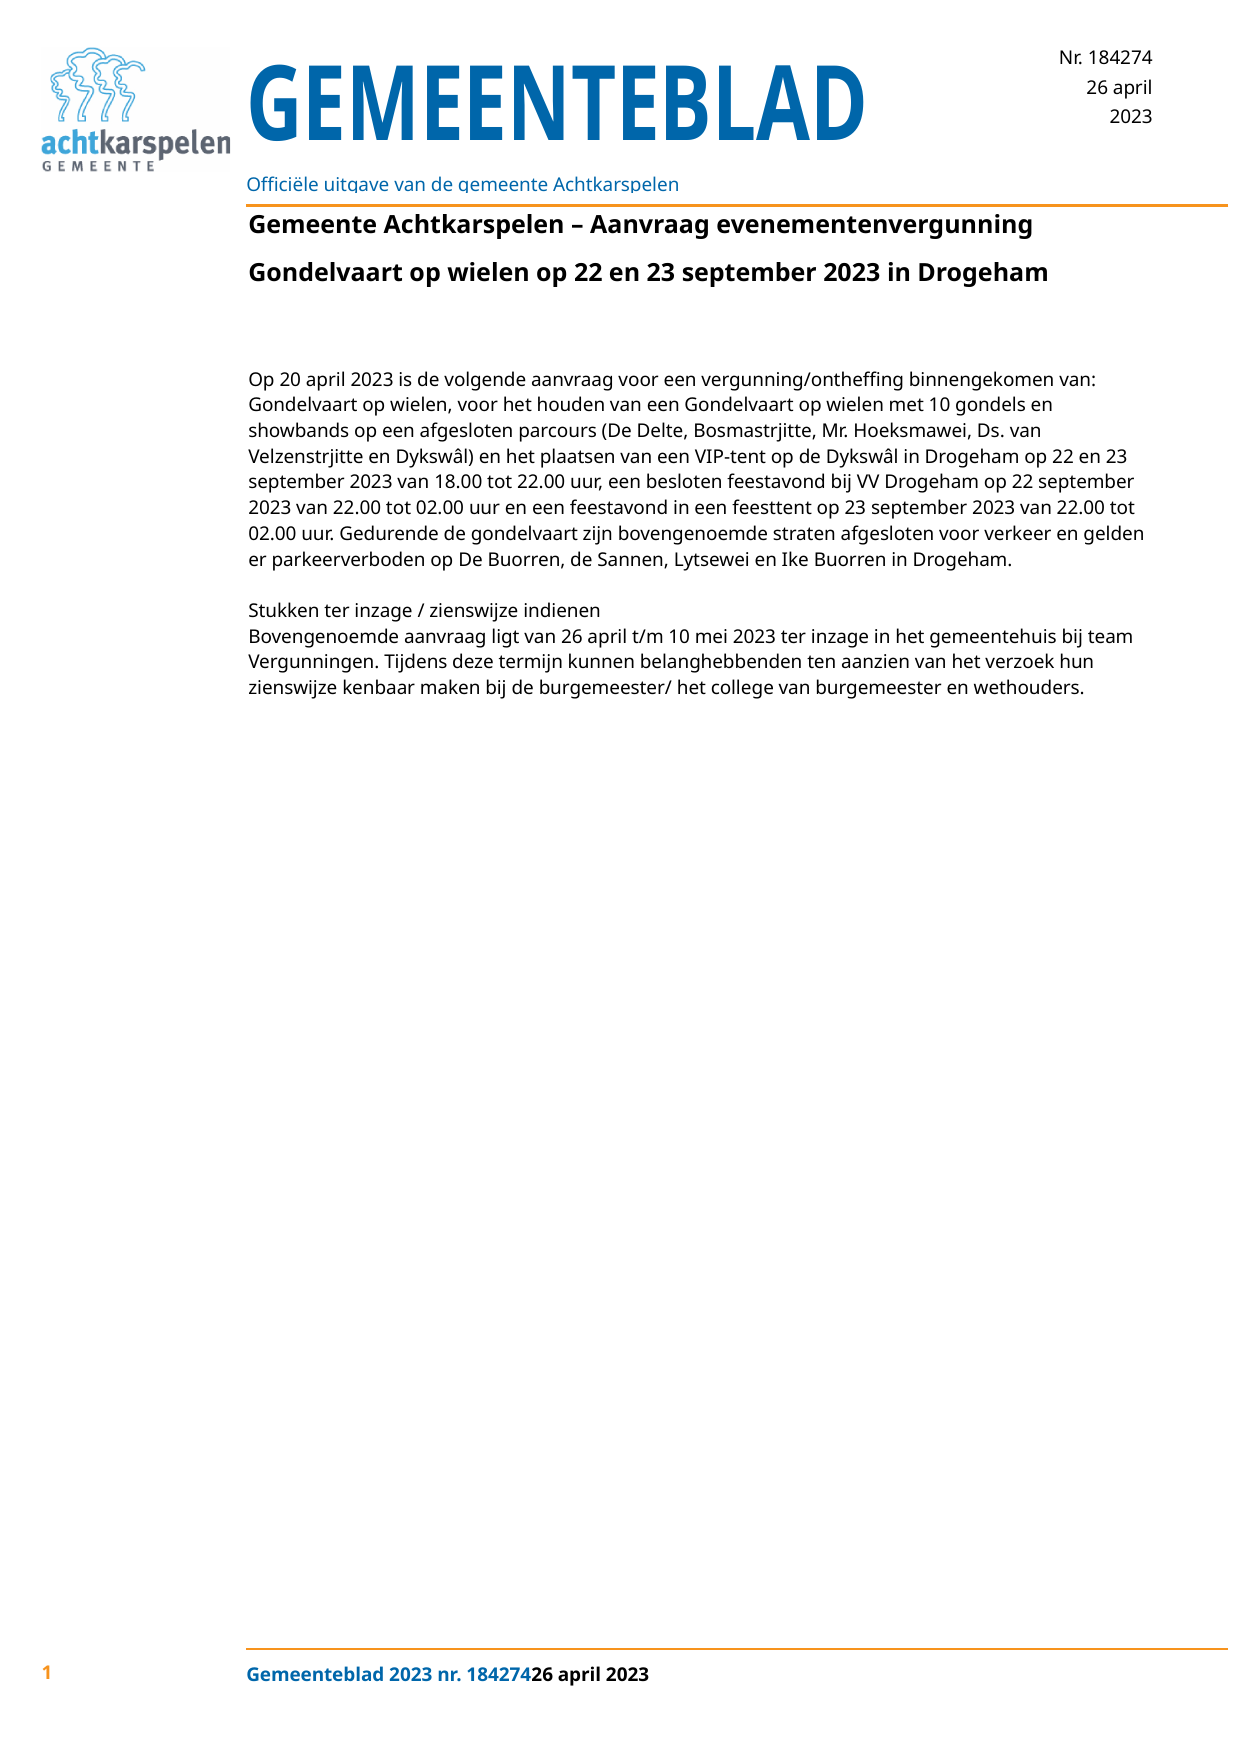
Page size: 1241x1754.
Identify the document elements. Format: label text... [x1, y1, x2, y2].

picture [41, 47, 231, 172]
text Gemeente Achtkarspelen – Aanvraag evenementenvergunning Gondelvaart op wielen op 22 en 23 september 2023 in Drogeham [248, 207, 1152, 288]
text Gondelvaart op wielen, voor het houden van een Gondelvaart op wielen met 10 gondels en showbands op een afgesloten parcours (De Delte, Bosmastrjitte, Mr. Hoeksmawei, Ds. van Velzenstrjitte en Dykswâl) en het plaatsen van een VIP-tent op de Dykswâl in Drogeham op 22 en 23 september 2023 van 18.00 tot 22.00 uur, een besloten feestavond bij VV Drogeham op 22 september 2023 van 22.00 tot 02.00 uur en een feestavond in een feesttent op 23 september 2023 van 22.00 tot 02.00 uur. Gedurende de gondelvaart zijn bovengenoemde straten afgesloten voor verkeer en gelden er parkeerverboden op De Buorren, de Sannen, Lytsewei en Ike Buorren in Drogeham. [248, 391, 1152, 572]
text Bovengenoemde aanvraag ligt van 26 april t/m 10 mei 2023 ter inzage in het gemeentehuis bij team Vergunningen. Tijdens deze termijn kunnen belanghebbenden ten aanzien van het verzoek hun zienswijze kenbaar maken bij de burgemeester/ het college van burgemeester en wethouders. [248, 623, 1152, 700]
text Stukken ter inzage / zienswijze indienen [248, 597, 1152, 623]
text Op 20 april 2023 is de volgende aanvraag voor een vergunning/ontheffing binnengekomen van: [248, 366, 1152, 391]
